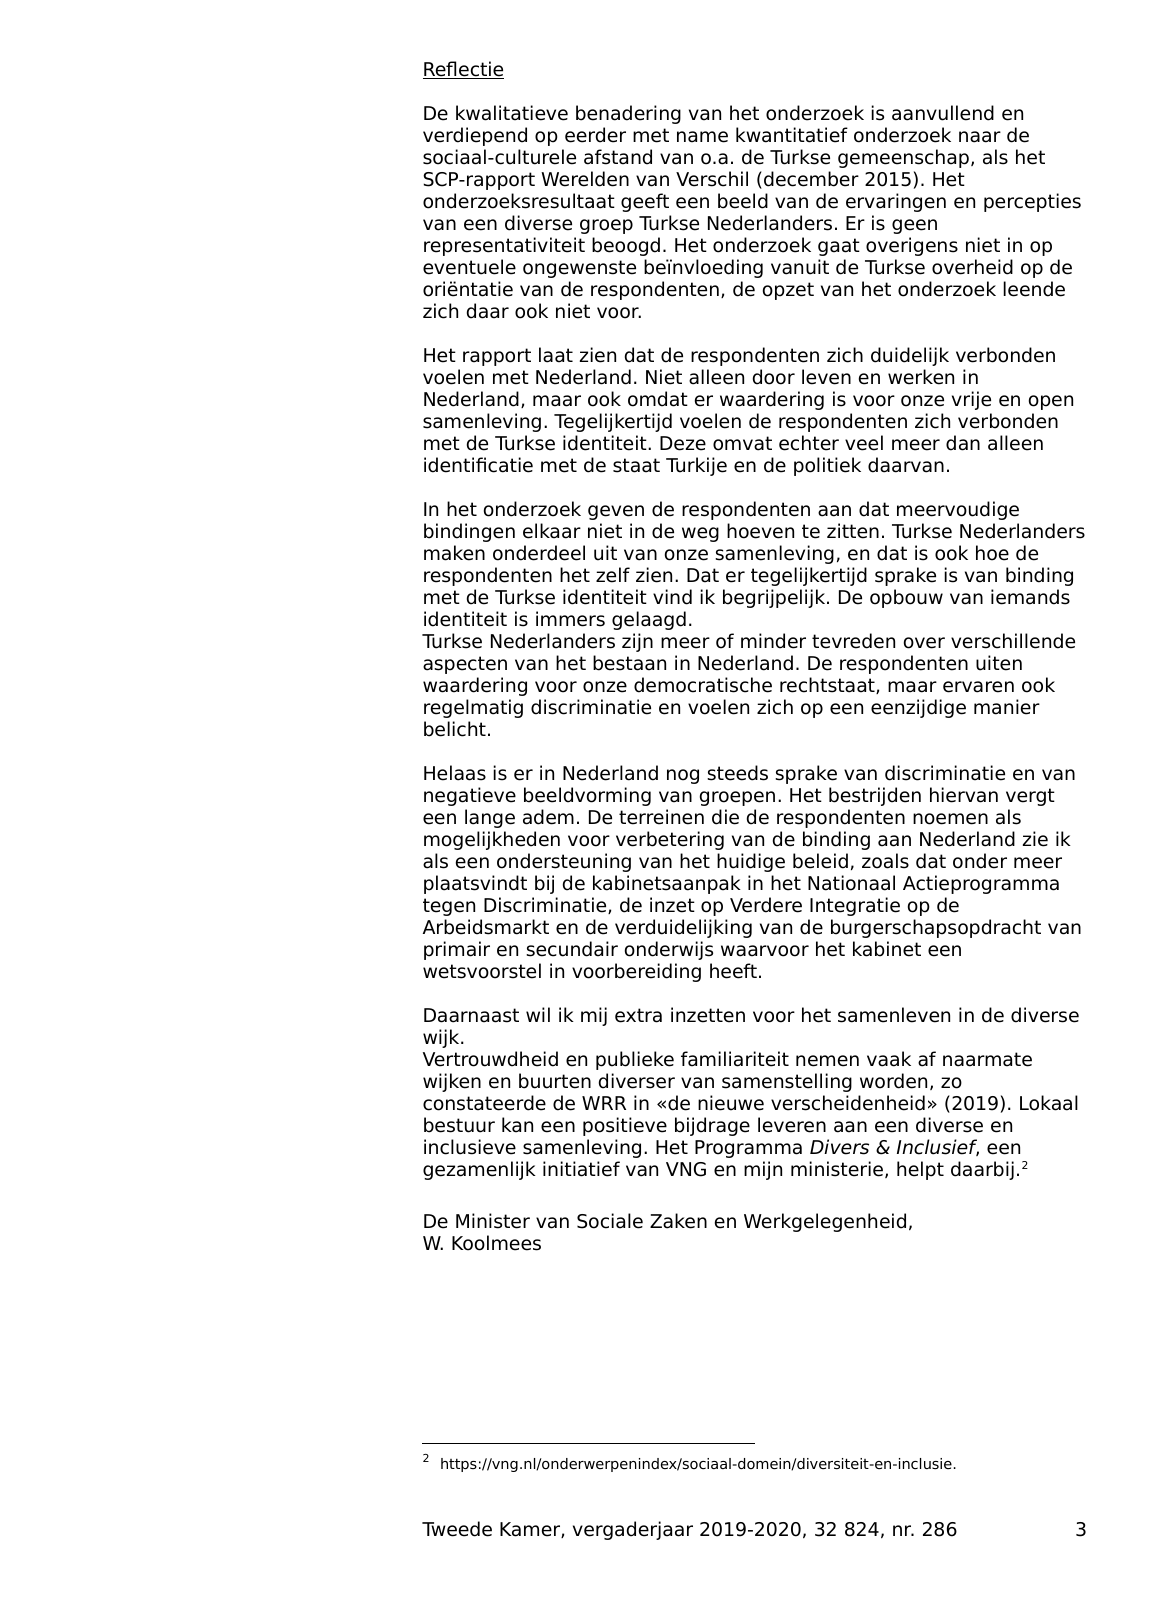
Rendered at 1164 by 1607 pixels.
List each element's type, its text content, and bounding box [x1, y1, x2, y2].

text https://vng.nl/onderwerpenindex/sociaal-domein/diversiteit-en-inclusie. [422, 1452, 1087, 1474]
text Vertrouwdheid en publieke familiariteit nemen vaak af naarmate wijken en buurten diverser van samenstelling worden, zo constateerde de WRR in «de nieuwe verscheidenheid» (2019). Lokaal bestuur kan een positieve bijdrage leveren aan een diverse en inclusieve samenleving. Het Programma Divers & Inclusief, een gezamenlijk initiatief van VNG en mijn ministerie, helpt daarbij. [422, 1049, 1087, 1181]
text Turkse Nederlanders zijn meer of minder tevreden over verschillende aspecten van het bestaan in Nederland. De respondenten uiten waardering voor onze democratische rechtstaat, maar ervaren ook regelmatig discriminatie en voelen zich op een eenzijdige manier belicht. [422, 631, 1087, 741]
text Helaas is er in Nederland nog steeds sprake van discriminatie en van negatieve beeldvorming van groepen. Het bestrijden hiervan vergt een lange adem. De terreinen die de respondenten noemen als mogelijkheden voor verbetering van de binding aan Nederland zie ik als een ondersteuning van het huidige beleid, zoals dat onder meer plaatsvindt bij de kabinetsaanpak in het Nationaal Actieprogramma tegen Discriminatie, de inzet op Verdere Integratie op de Arbeidsmarkt en de verduidelijking van de burgerschapsopdracht van primair en secundair onderwijs waarvoor het kabinet een wetsvoorstel in voorbereiding heeft. [422, 763, 1087, 983]
text Het rapport laat zien dat de respondenten zich duidelijk verbonden voelen met Nederland. Niet alleen door leven en werken in Nederland, maar ook omdat er waardering is voor onze vrije en open samenleving. Tegelijkertijd voelen de respondenten zich verbonden met de Turkse identiteit. Deze omvat echter veel meer dan alleen identificatie met de staat Turkije en de politiek daarvan. [422, 345, 1087, 477]
subtitle Reflectie [422, 59, 1087, 81]
text Daarnaast wil ik mij extra inzetten voor het samenleven in de diverse wijk. [422, 1005, 1087, 1049]
text In het onderzoek geven de respondenten aan dat meervoudige bindingen elkaar niet in de weg hoeven te zitten. Turkse Nederlanders maken onderdeel uit van onze samenleving, en dat is ook hoe de respondenten het zelf zien. Dat er tegelijkertijd sprake is van binding met de Turkse identiteit vind ik begrijpelijk. De opbouw van iemands identiteit is immers gelaagd. [422, 499, 1087, 631]
text De kwalitatieve benadering van het onderzoek is aanvullend en verdiepend op eerder met name kwantitatief onderzoek naar de sociaal-culturele afstand van o.a. de Turkse gemeenschap, als het SCP-rapport Werelden van Verschil (december 2015). Het onderzoeksresultaat geeft een beeld van de ervaringen en percepties van een diverse groep Turkse Nederlanders. Er is geen representativiteit beoogd. Het onderzoek gaat overigens niet in op eventuele ongewenste beïnvloeding vanuit de Turkse overheid op de oriëntatie van de respondenten, de opzet van het onderzoek leende zich daar ook niet voor. [422, 103, 1087, 323]
text De Minister van Sociale Zaken en Werkgelegenheid, W. Koolmees [422, 1211, 1087, 1255]
